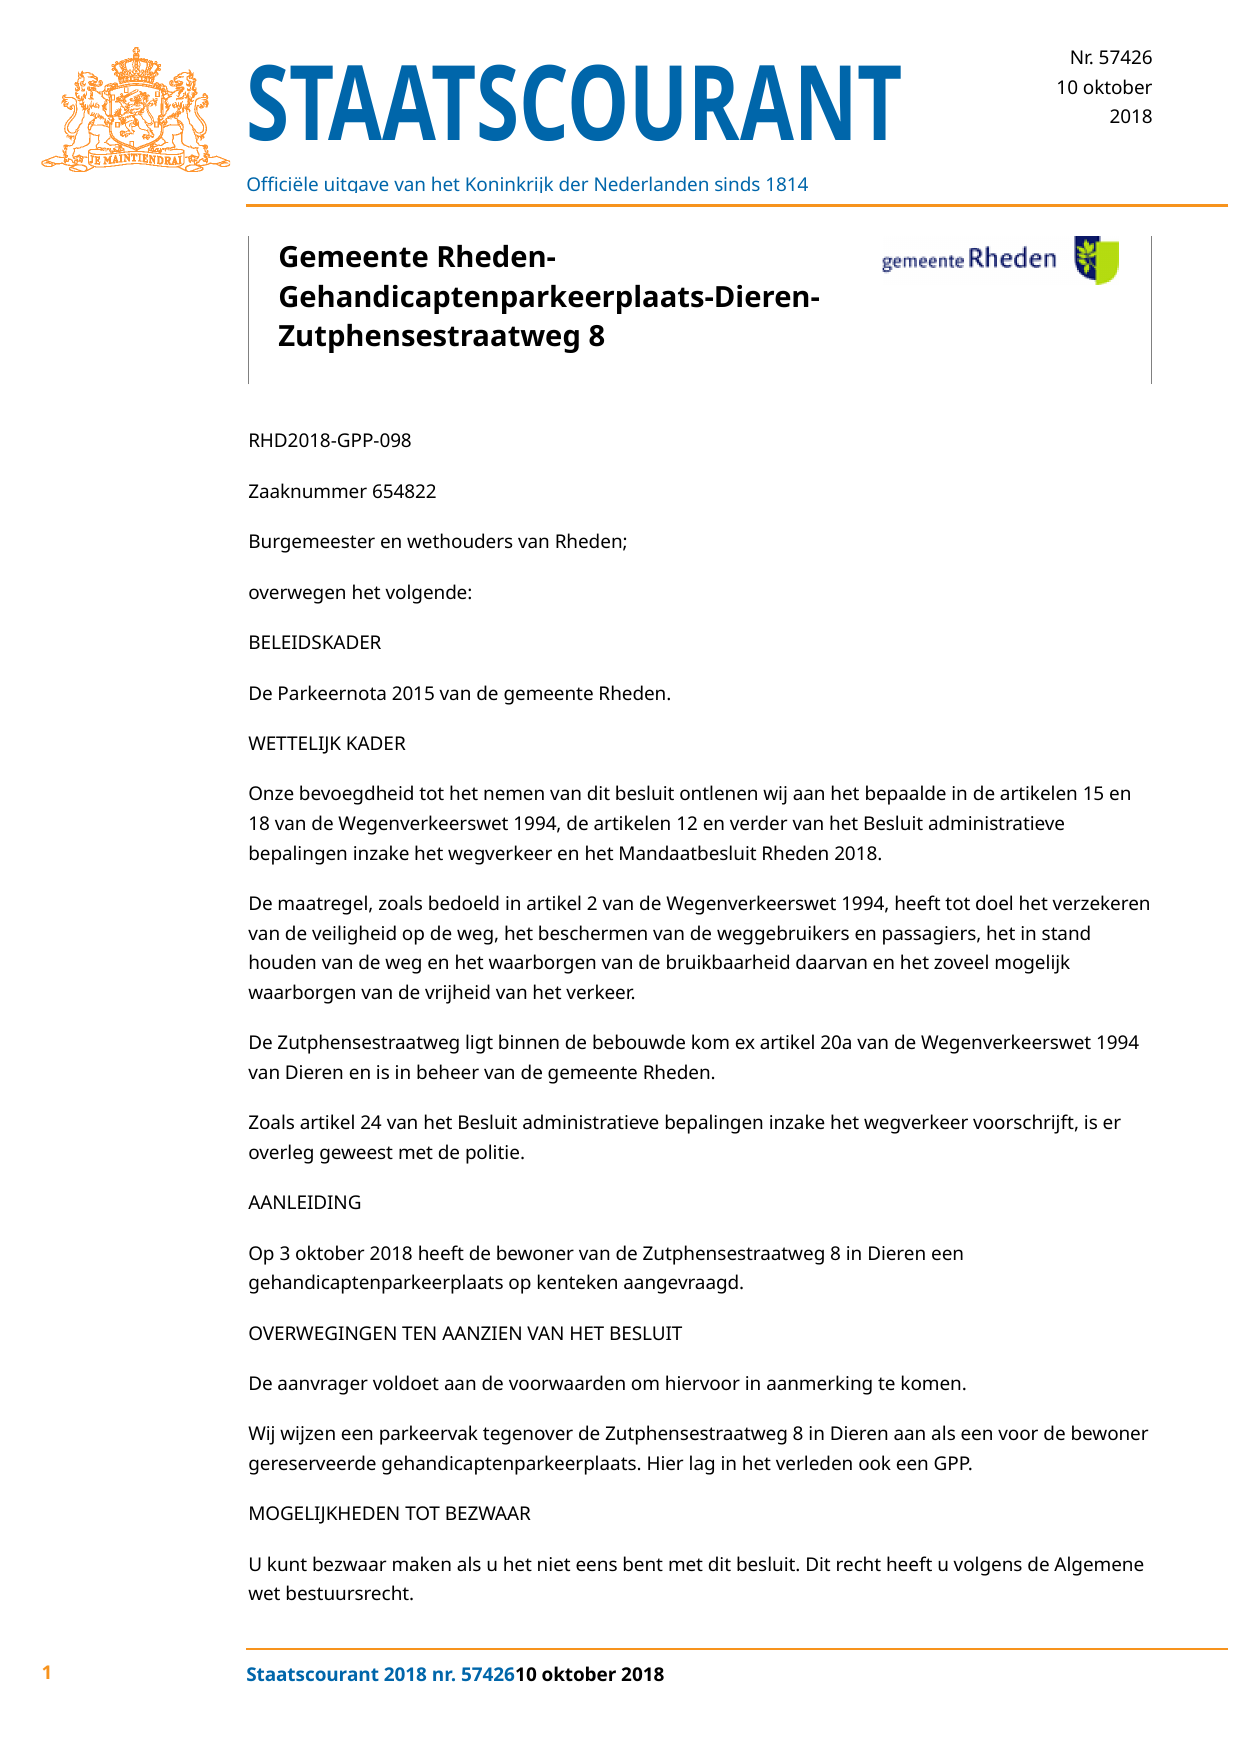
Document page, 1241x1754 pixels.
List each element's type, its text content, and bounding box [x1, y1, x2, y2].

text Burgemeester en wethouders van Rheden; [248, 528, 1152, 554]
table_header [850, 236, 1151, 384]
text MOGELIJKHEDEN TOT BEZWAAR [248, 1501, 1152, 1526]
picture [882, 236, 1119, 285]
picture [41, 47, 231, 172]
text De Zutphensestraatweg ligt binnen de bebouwde kom ex artikel 20a van de Wegenverkeerswet 1994 van Dieren en is in beheer van de gemeente Rheden. [248, 1029, 1152, 1084]
text RHD2018-GPP-098 [248, 428, 1152, 453]
text De aanvrager voldoet aan de voorwaarden om hiervoor in aanmerking te komen. [248, 1370, 1152, 1396]
text De Parkeernota 2015 van de gemeente Rheden. [248, 680, 1152, 705]
text Onze bevoegdheid tot het nemen van dit besluit ontlenen wij aan het bepaalde in de artikelen 15 en 18 van de Wegenverkeerswet 1994, de artikelen 12 en verder van het Besluit administratieve bepalingen inzake het wegverkeer en het Mandaatbesluit Rheden 2018. [248, 781, 1152, 865]
text WETTELIJK KADER [248, 730, 1152, 756]
text Zoals artikel 24 van het Besluit administratieve bepalingen inzake het wegverkeer voorschrijft, is er overleg geweest met de politie. [248, 1109, 1152, 1164]
text De maatregel, zoals bedoeld in artikel 2 van de Wegenverkeerswet 1994, heeft tot doel het verzekeren van de veiligheid op de weg, het beschermen van de weggebruikers en passagiers, het in stand houden van de weg en het waarborgen van de bruikbaarheid daarvan en het zoveel mogelijk waarborgen van de vrijheid van het verkeer. [248, 890, 1152, 1004]
text OVERWEGINGEN TEN AANZIEN VAN HET BESLUIT [248, 1320, 1152, 1345]
text Op 3 oktober 2018 heeft de bewoner van de Zutphensestraatweg 8 in Dieren een gehandicaptenparkeerplaats op kenteken aangevraagd. [248, 1240, 1152, 1295]
text overwegen het volgende: [248, 579, 1152, 604]
text Zaaknummer 654822 [248, 478, 1152, 504]
text Wij wijzen een parkeervak tegenover de Zutphensestraatweg 8 in Dieren aan als een voor de bewoner gereserveerde gehandicaptenparkeerplaats. Hier lag in het verleden ook een GPP. [248, 1421, 1152, 1476]
text BELEIDSKADER [248, 629, 1152, 655]
text U kunt bezwaar maken als u het niet eens bent met dit besluit. Dit recht heeft u volgens de Algemene wet bestuursrecht. [248, 1551, 1152, 1606]
table_header Gemeente Rheden-Gehandicaptenparkeerplaats-Dieren-Zutphensestraatweg 8 [249, 236, 850, 384]
text AANLEIDING [248, 1189, 1152, 1215]
